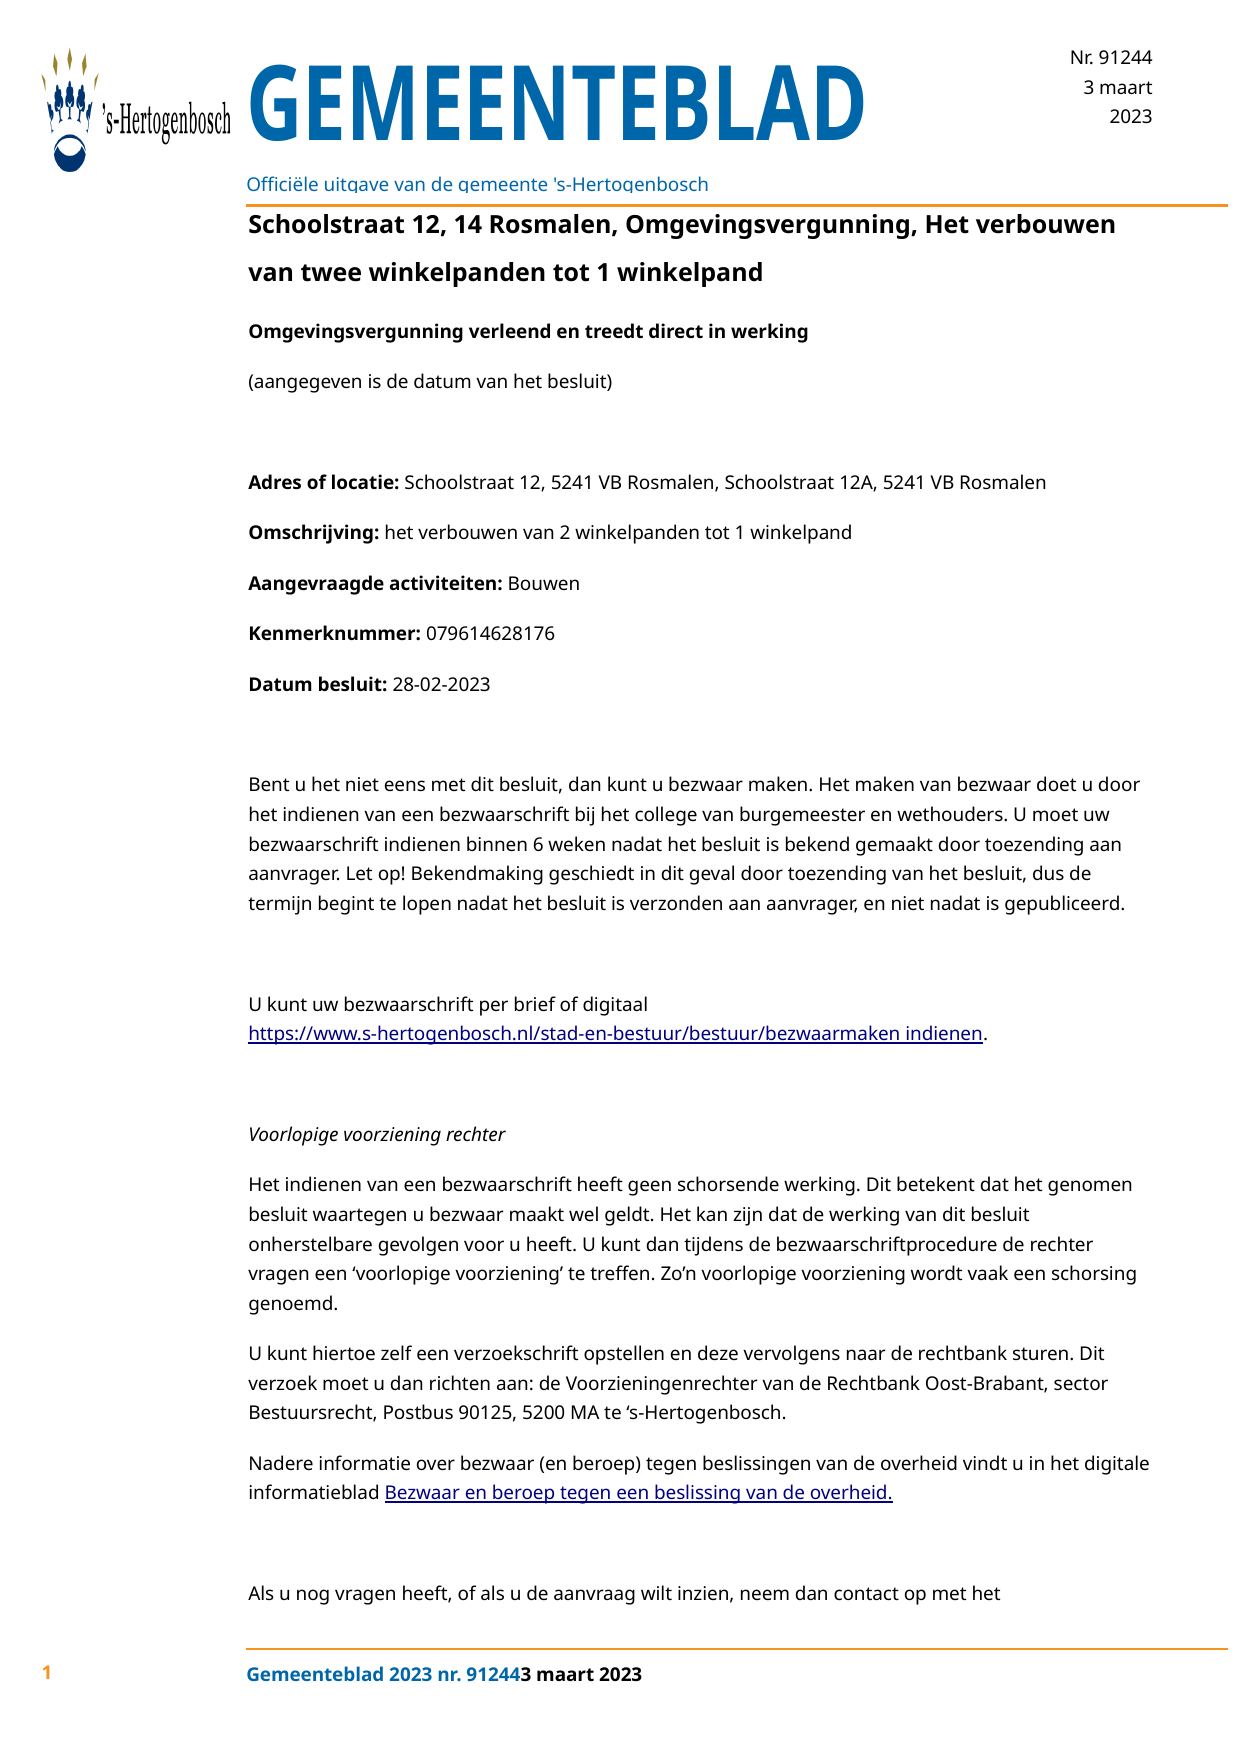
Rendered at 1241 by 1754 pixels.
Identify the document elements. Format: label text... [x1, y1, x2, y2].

text Kenmerknummer: 079614628176 [248, 620, 1152, 646]
picture [41, 47, 231, 172]
text U kunt hiertoe zelf een verzoekschrift opstellen en deze vervolgens naar de rechtbank sturen. Dit verzoek moet u dan richten aan: de Voorzieningenrechter van de Rechtbank Oost-Brabant, sector Bestuursrecht, Postbus 90125, 5200 MA te ‘s-Hertogenbosch. [248, 1340, 1152, 1425]
text (aangegeven is de datum van het besluit) [248, 368, 1152, 394]
text Omgevingsvergunning verleend en treedt direct in werking [248, 318, 1152, 344]
text Voorlopige voorziening rechter [248, 1121, 1152, 1147]
text U kunt uw bezwaarschrift per brief of digitaal https://www.s-hertogenbosch.nl/stad-en-bestuur/bestuur/bezwaarmaken indienen. [248, 991, 1152, 1046]
text Als u nog vragen heeft, of als u de aanvraag wilt inzien, neem dan contact op met het [248, 1580, 1152, 1606]
text Schoolstraat 12, 14 Rosmalen, Omgevingsvergunning, Het verbouwen van twee winkelpanden tot 1 winkelpand [248, 207, 1152, 288]
text Aangevraagde activiteiten: Bouwen [248, 570, 1152, 596]
text Datum besluit: 28-02-2023 [248, 671, 1152, 697]
text Het indienen van een bezwaarschrift heeft geen schorsende werking. Dit betekent dat het genomen besluit waartegen u bezwaar maakt wel geldt. Het kan zijn dat de werking van dit besluit onherstelbare gevolgen voor u heeft. U kunt dan tijdens de bezwaarschriftprocedure de rechter vragen een ‘voorlopige voorziening’ te treffen. Zo’n voorlopige voorziening wordt vaak een schorsing genoemd. [248, 1172, 1152, 1316]
text Adres of locatie: Schoolstraat 12, 5241 VB Rosmalen, Schoolstraat 12A, 5241 VB Rosmalen [248, 469, 1152, 495]
text Bent u het niet eens met dit besluit, dan kunt u bezwaar maken. Het maken van bezwaar doet u door het indienen van een bezwaarschrift bij het college van burgemeester en wethouders. U moet uw bezwaarschrift indienen binnen 6 weken nadat het besluit is bekend gemaakt door toezending aan aanvrager. Let op! Bekendmaking geschiedt in dit geval door toezending van het besluit, dus de termijn begint te lopen nadat het besluit is verzonden aan aanvrager, en niet nadat is gepubliceerd. [248, 772, 1152, 916]
text Omschrijving: het verbouwen van 2 winkelpanden tot 1 winkelpand [248, 519, 1152, 545]
text Nadere informatie over bezwaar (en beroep) tegen beslissingen van de overheid vindt u in het digitale informatieblad Bezwaar en beroep tegen een beslissing van de overheid. [248, 1450, 1152, 1505]
